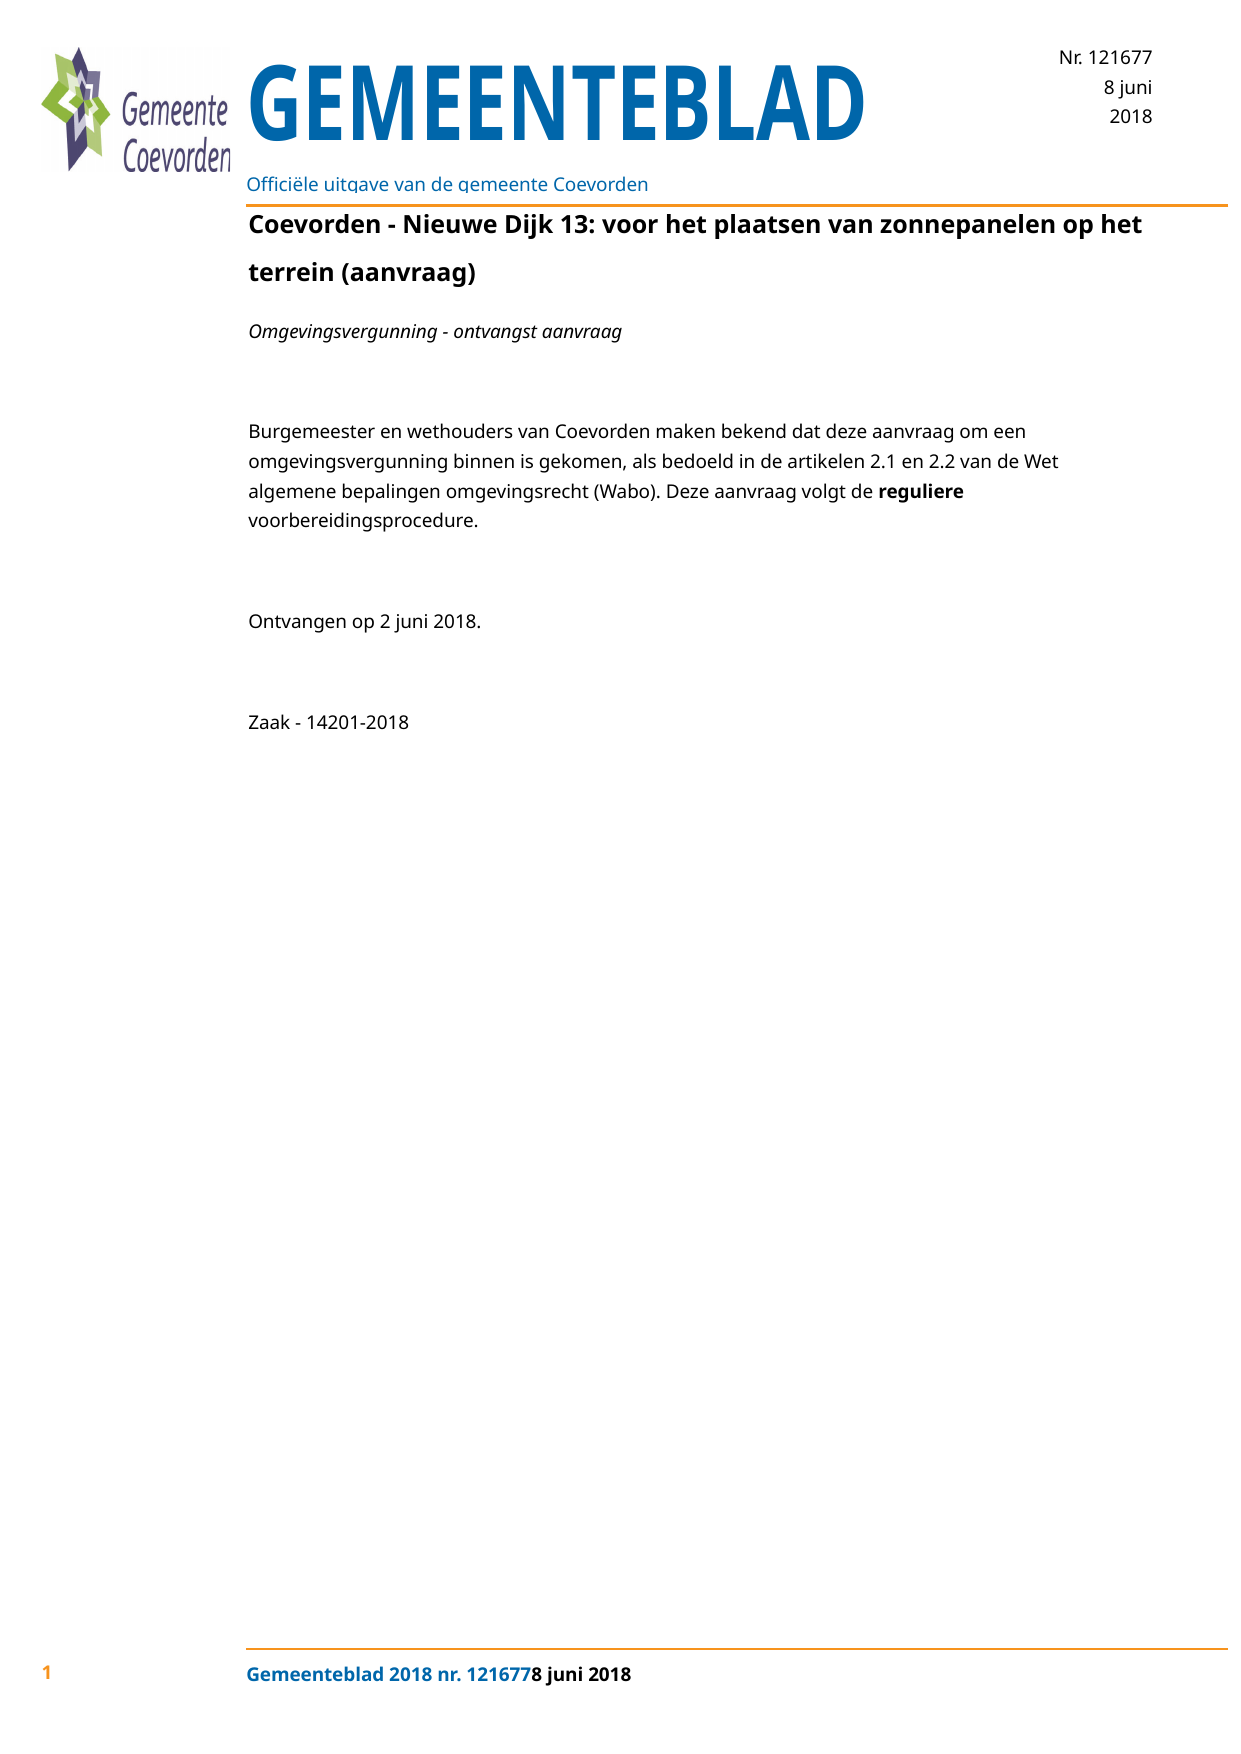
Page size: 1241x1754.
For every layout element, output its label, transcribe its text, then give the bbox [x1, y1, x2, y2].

text Zaak - 14201-2018 [248, 709, 1152, 735]
text Burgemeester en wethouders van Coevorden maken bekend dat deze aanvraag om een omgevingsvergunning binnen is gekomen, als bedoeld in de artikelen 2.1 en 2.2 van de Wet algemene bepalingen omgevingsrecht (Wabo). Deze aanvraag volgt de reguliere voorbereidingsprocedure. [248, 419, 1152, 533]
text Omgevingsvergunning - ontvangst aanvraag [248, 318, 1152, 344]
picture [41, 47, 231, 172]
text Ontvangen op 2 juni 2018. [248, 608, 1152, 634]
text Coevorden - Nieuwe Dijk 13: voor het plaatsen van zonnepanelen op het terrein (aanvraag) [248, 207, 1152, 288]
